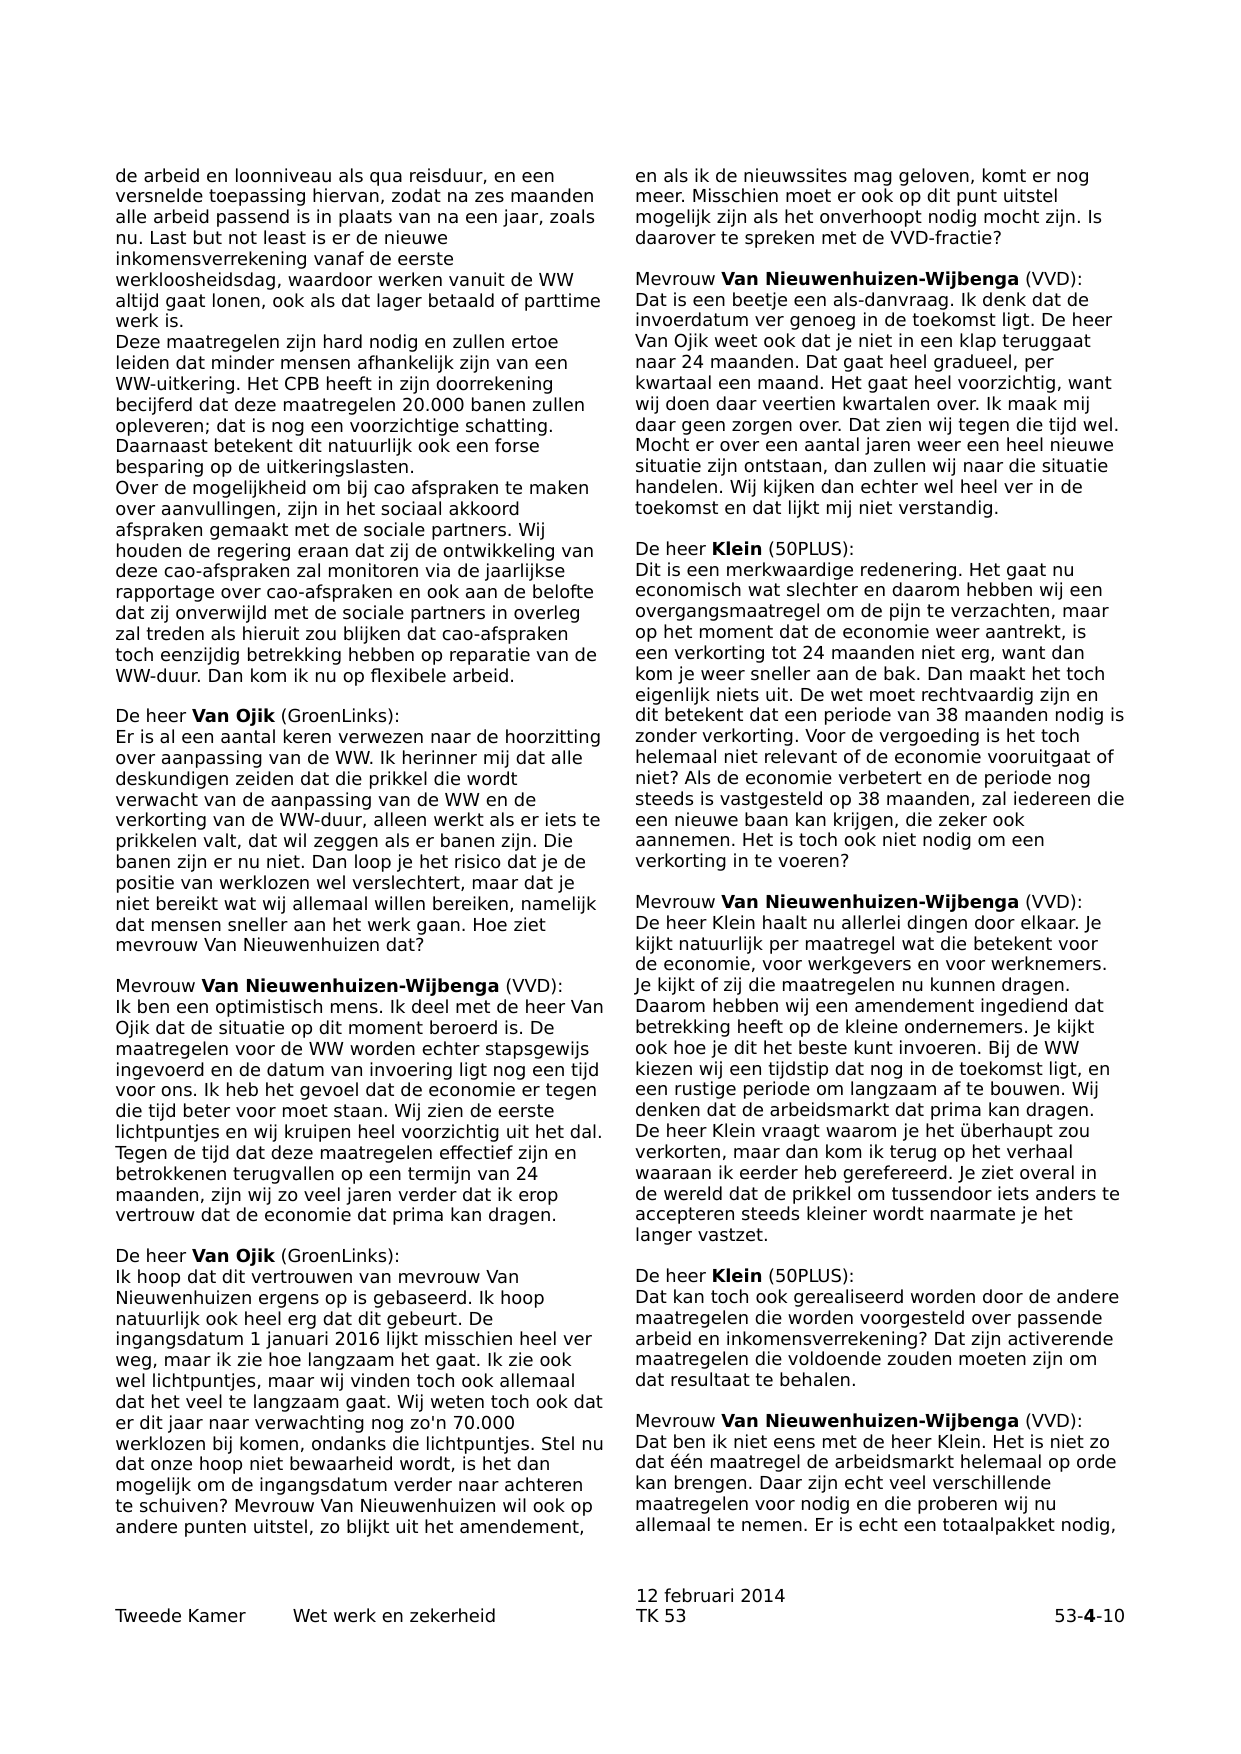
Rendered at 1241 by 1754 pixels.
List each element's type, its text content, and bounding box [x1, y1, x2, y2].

text Mevrouw Van Nieuwenhuizen-Wijbenga (VVD): [635, 269, 1125, 289]
text Dat kan toch ook gerealiseerd worden door de andere maatregelen die worden voorgesteld over passende arbeid en inkomensverrekening? Dat zijn activerende maatregelen die voldoende zouden moeten zijn om dat resultaat te behalen. [635, 1287, 1125, 1391]
text Ik ben een optimistisch mens. Ik deel met de heer Van Ojik dat de situatie op dit moment beroerd is. De maatregelen voor de WW worden echter stapsgewijs ingevoerd en de datum van invoering ligt nog een tijd voor ons. Ik heb het gevoel dat de economie er tegen die tijd beter voor moet staan. Wij zien de eerste lichtpuntjes en wij kruipen heel voorzichtig uit het dal. Tegen de tijd dat deze maatregelen effectief zijn en betrokkenen terugvallen op een termijn van 24 maanden, zijn wij zo veel jaren verder dat ik erop vertrouw dat de economie dat prima kan dragen. [115, 997, 605, 1226]
text Mevrouw Van Nieuwenhuizen-Wijbenga (VVD): [115, 976, 605, 997]
text Dat is een beetje een als-danvraag. Ik denk dat de invoerdatum ver genoeg in de toekomst ligt. De heer Van Ojik weet ook dat je niet in een klap teruggaat naar 24 maanden. Dat gaat heel gradueel, per kwartaal een maand. Het gaat heel voorzichtig, want wij doen daar veertien kwartalen over. Ik maak mij daar geen zorgen over. Dat zien wij tegen die tijd wel. Mocht er over een aantal jaren weer een heel nieuwe situatie zijn ontstaan, dan zullen wij naar die situatie handelen. Wij kijken dan echter wel heel ver in de toekomst en dat lijkt mij niet verstandig. [635, 289, 1125, 518]
text Dit is een merkwaardige redenering. Het gaat nu economisch wat slechter en daarom hebben wij een overgangsmaatregel om de pijn te verzachten, maar op het moment dat de economie weer aantrekt, is een verkorting tot 24 maanden niet erg, want dan kom je weer sneller aan de bak. Dan maakt het toch eigenlijk niets uit. De wet moet rechtvaardig zijn en dit betekent dat een periode van 38 maanden nodig is zonder verkorting. Voor de vergoeding is het toch helemaal niet relevant of de economie vooruitgaat of niet? Als de economie verbetert en de periode nog steeds is vastgesteld op 38 maanden, zal iedereen die een nieuwe baan kan krijgen, die zeker ook aannemen. Het is toch ook niet nodig om een verkorting in te voeren? [635, 559, 1125, 872]
text Over de mogelijkheid om bij cao afspraken te maken over aanvullingen, zijn in het sociaal akkoord afspraken gemaakt met de sociale partners. Wij houden de regering eraan dat zij de ontwikkeling van deze cao-afspraken zal monitoren via de jaarlijkse rapportage over cao-afspraken en ook aan de belofte dat zij onverwijld met de sociale partners in overleg zal treden als hieruit zou blijken dat cao-afspraken toch eenzijdig betrekking hebben op reparatie van de WW-duur. Dan kom ik nu op flexibele arbeid. [115, 478, 605, 686]
text De heer Van Ojik (GroenLinks): [115, 1246, 605, 1267]
text Mevrouw Van Nieuwenhuizen-Wijbenga (VVD): [635, 892, 1125, 912]
text De heer Klein (50PLUS): [635, 538, 1125, 559]
text De heer Van Ojik (GroenLinks): [115, 706, 605, 727]
text Ik hoop dat dit vertrouwen van mevrouw Van Nieuwenhuizen ergens op is gebaseerd. Ik hoop natuurlijk ook heel erg dat dit gebeurt. De ingangsdatum 1 januari 2016 lijkt misschien heel ver weg, maar ik zie hoe langzaam het gaat. Ik zie ook wel lichtpuntjes, maar wij vinden toch ook allemaal dat het veel te langzaam gaat. Wij weten toch ook dat er dit jaar naar verwachting nog zo'n 70.000 werklozen bij komen, ondanks die lichtpuntjes. Stel nu dat onze hoop niet bewaarheid wordt, is het dan mogelijk om de ingangsdatum verder naar achteren te schuiven? Mevrouw Van Nieuwenhuizen wil ook op andere punten uitstel, zo blijkt uit het amendement, [115, 1267, 605, 1537]
text en als ik de nieuwssites mag geloven, komt er nog meer. Misschien moet er ook op dit punt uitstel mogelijk zijn als het onverhoopt nodig mocht zijn. Is daarover te spreken met de VVD-fractie? [635, 165, 1125, 249]
text De heer Klein (50PLUS): [635, 1266, 1125, 1287]
text Mevrouw Van Nieuwenhuizen-Wijbenga (VVD): [635, 1411, 1125, 1431]
text Deze maatregelen zijn hard nodig en zullen ertoe leiden dat minder mensen afhankelijk zijn van een WW-uitkering. Het CPB heeft in zijn doorrekening becijferd dat deze maatregelen 20.000 banen zullen opleveren; dat is nog een voorzichtige schatting. Daarnaast betekent dit natuurlijk ook een forse besparing op de uitkeringslasten. [115, 332, 605, 478]
text Er is al een aantal keren verwezen naar de hoorzitting over aanpassing van de WW. Ik herinner mij dat alle deskundigen zeiden dat die prikkel die wordt verwacht van de aanpassing van de WW en de verkorting van de WW-duur, alleen werkt als er iets te prikkelen valt, dat wil zeggen als er banen zijn. Die banen zijn er nu niet. Dan loop je het risico dat je de positie van werklozen wel verslechtert, maar dat je niet bereikt wat wij allemaal willen bereiken, namelijk dat mensen sneller aan het werk gaan. Hoe ziet mevrouw Van Nieuwenhuizen dat? [115, 727, 605, 956]
text de arbeid en loonniveau als qua reisduur, en een versnelde toepassing hiervan, zodat na zes maanden alle arbeid passend is in plaats van na een jaar, zoals nu. Last but not least is er de nieuwe inkomensverrekening vanaf de eerste werkloosheidsdag, waardoor werken vanuit de WW altijd gaat lonen, ook als dat lager betaald of parttime werk is. [115, 165, 605, 332]
text Dat ben ik niet eens met de heer Klein. Het is niet zo dat één maatregel de arbeidsmarkt helemaal op orde kan brengen. Daar zijn echt veel verschillende maatregelen voor nodig en die proberen wij nu allemaal te nemen. Er is echt een totaalpakket nodig, [635, 1431, 1125, 1536]
text De heer Klein haalt nu allerlei dingen door elkaar. Je kijkt natuurlijk per maatregel wat die betekent voor de economie, voor werkgevers en voor werknemers. Je kijkt of zij die maatregelen nu kunnen dragen. Daarom hebben wij een amendement ingediend dat betrekking heeft op de kleine ondernemers. Je kijkt ook hoe je dit het beste kunt invoeren. Bij de WW kiezen wij een tijdstip dat nog in de toekomst ligt, en een rustige periode om langzaam af te bouwen. Wij denken dat de arbeidsmarkt dat prima kan dragen. De heer Klein vraagt waarom je het überhaupt zou verkorten, maar dan kom ik terug op het verhaal waaraan ik eerder heb gerefereerd. Je ziet overal in de wereld dat de prikkel om tussendoor iets anders te accepteren steeds kleiner wordt naarmate je het langer vastzet. [635, 912, 1125, 1246]
